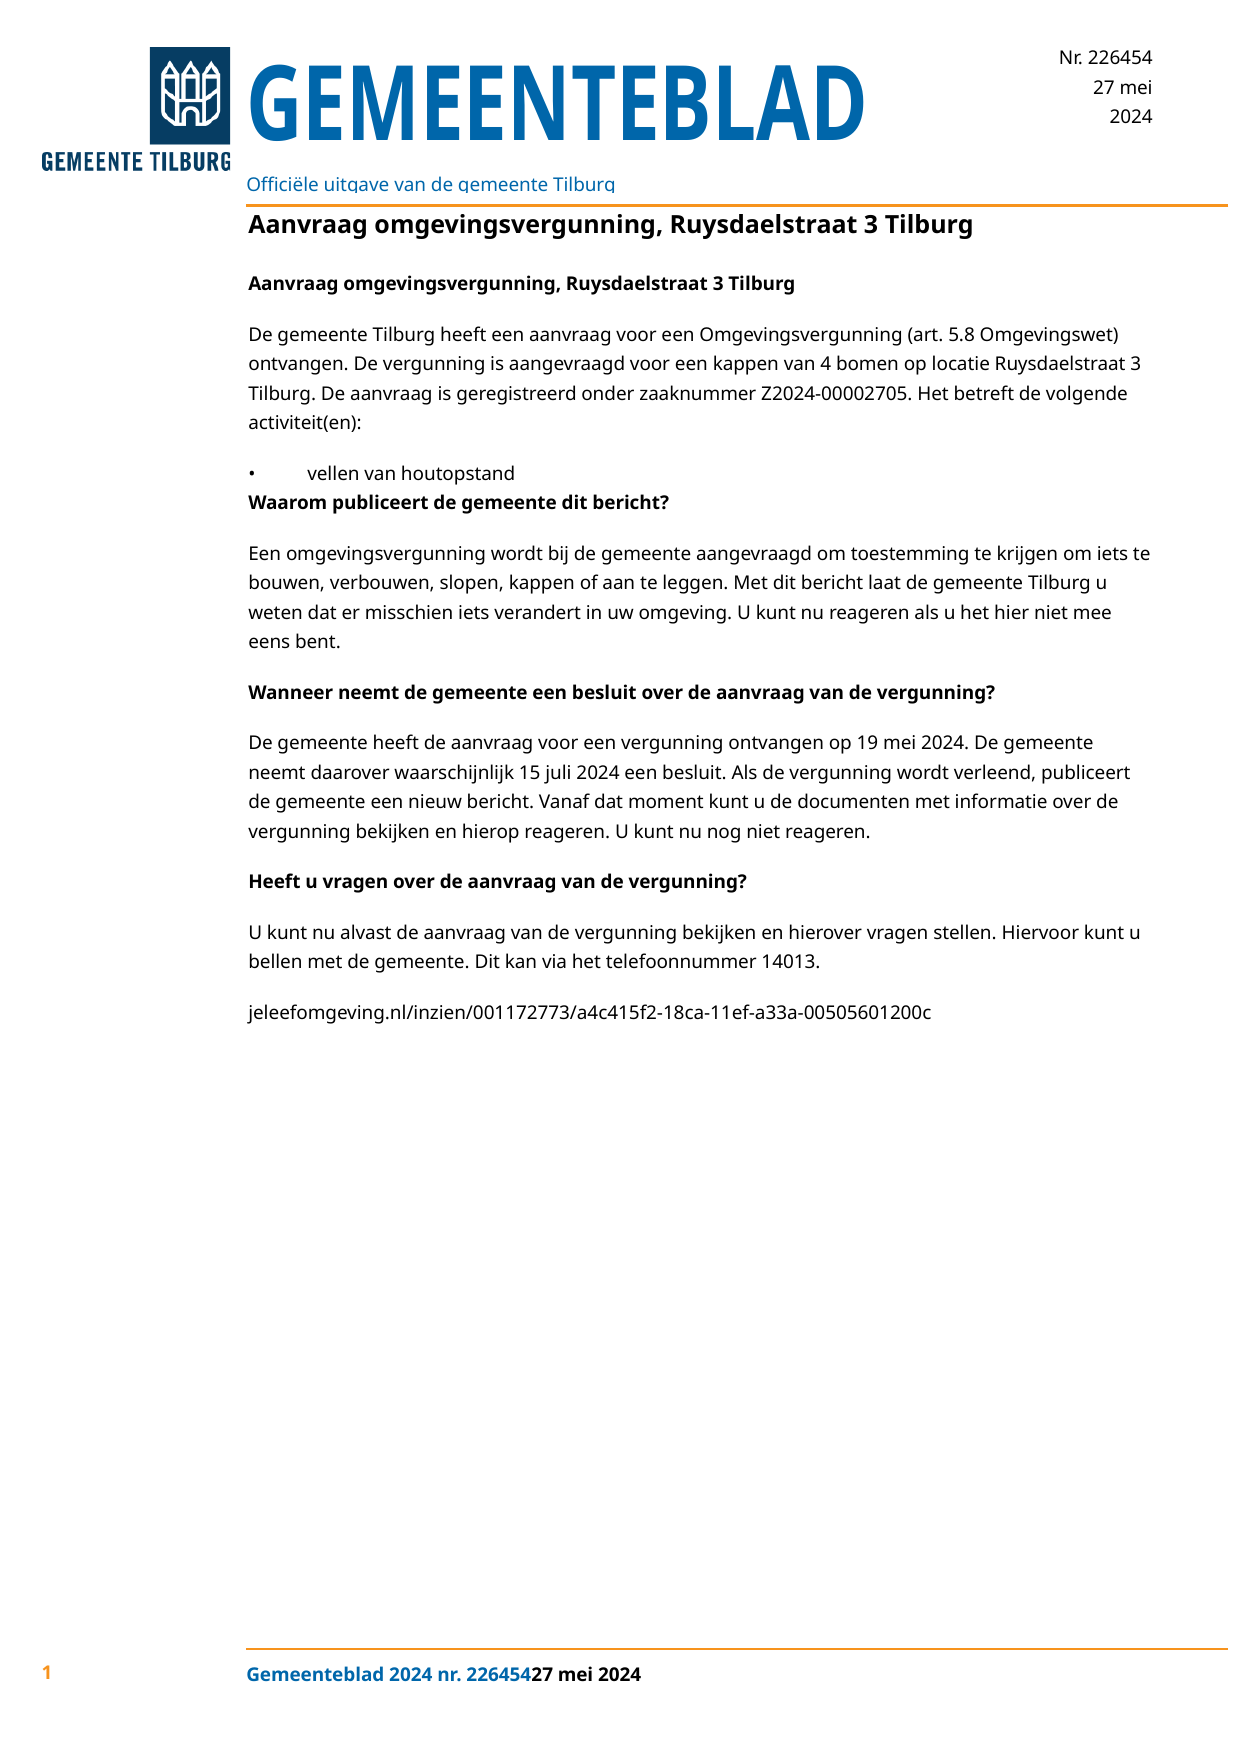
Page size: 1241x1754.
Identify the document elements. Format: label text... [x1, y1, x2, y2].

text De gemeente Tilburg heeft een aanvraag voor een Omgevingsvergunning (art. 5.8 Omgevingswet) ontvangen. De vergunning is aangevraagd voor een kappen van 4 bomen op locatie Ruysdaelstraat 3 Tilburg. De aanvraag is geregistreerd onder zaaknummer Z2024-00002705. Het betreft de volgende activiteit(en): [248, 321, 1152, 435]
text Waarom publiceert de gemeente dit bericht? [248, 489, 1152, 515]
picture [41, 47, 231, 172]
text Aanvraag omgevingsvergunning, Ruysdaelstraat 3 Tilburg [248, 270, 1152, 296]
text Wanneer neemt de gemeente een besluit over de aanvraag van de vergunning? [248, 679, 1152, 705]
text Heeft u vragen over de aanvraag van de vergunning? [248, 869, 1152, 894]
text Aanvraag omgevingsvergunning, Ruysdaelstraat 3 Tilburg [248, 207, 1152, 241]
text jeleefomgeving.nl/inzien/001172773/a4c415f2-18ca-11ef-a33a-00505601200c [248, 999, 1152, 1025]
list vellen van houtopstand [248, 460, 1152, 486]
text De gemeente heeft de aanvraag voor een vergunning ontvangen op 19 mei 2024. De gemeente neemt daarover waarschijnlijk 15 juli 2024 een besluit. Als de vergunning wordt verleend, publiceert de gemeente een nieuw bericht. Vanaf dat moment kunt u de documenten met informatie over de vergunning bekijken en hierop reageren. U kunt nu nog niet reageren. [248, 729, 1152, 844]
text Een omgevingsvergunning wordt bij de gemeente aangevraagd om toestemming te krijgen om iets te bouwen, verbouwen, slopen, kappen of aan te leggen. Met dit bericht laat de gemeente Tilburg u weten dat er misschien iets verandert in uw omgeving. U kunt nu reageren als u het hier niet mee eens bent. [248, 540, 1152, 654]
text U kunt nu alvast de aanvraag van de vergunning bekijken en hierover vragen stellen. Hiervoor kunt u bellen met de gemeente. Dit kan via het telefoonnummer 14013. [248, 919, 1152, 974]
